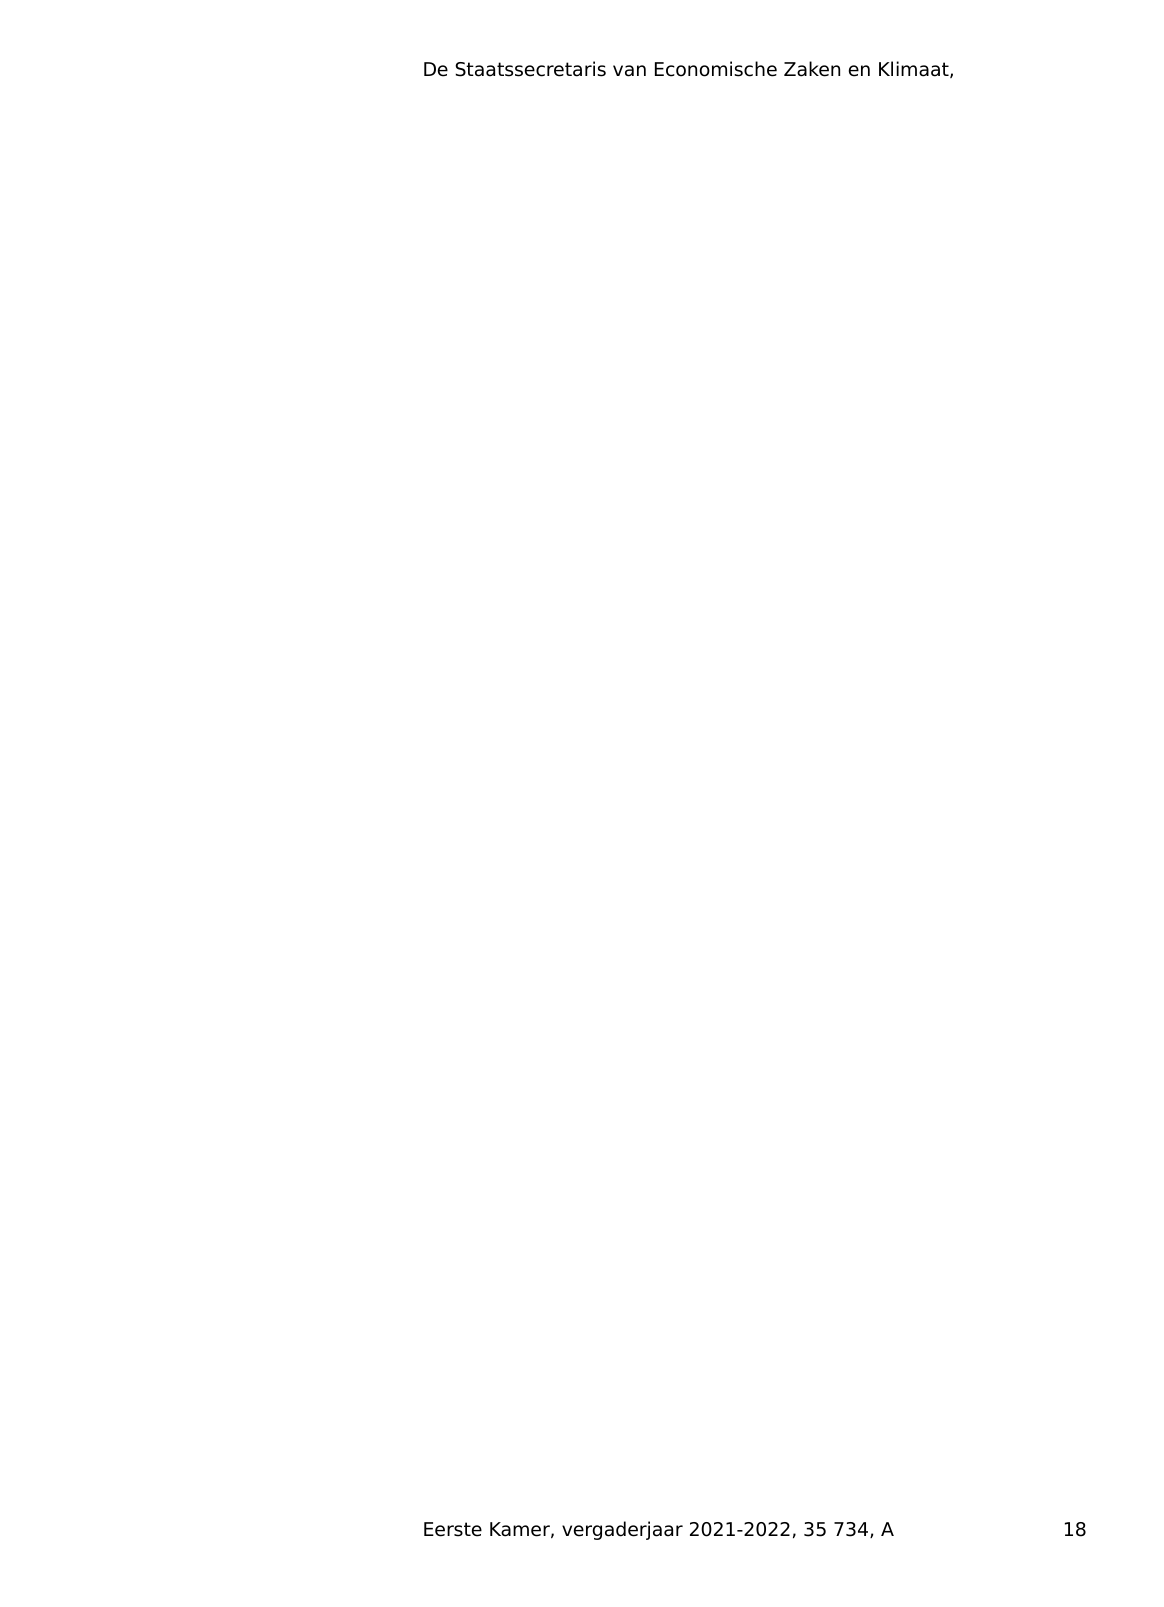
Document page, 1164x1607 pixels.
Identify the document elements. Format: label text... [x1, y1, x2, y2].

text De Staatssecretaris van Economische Zaken en Klimaat, [422, 59, 1087, 81]
